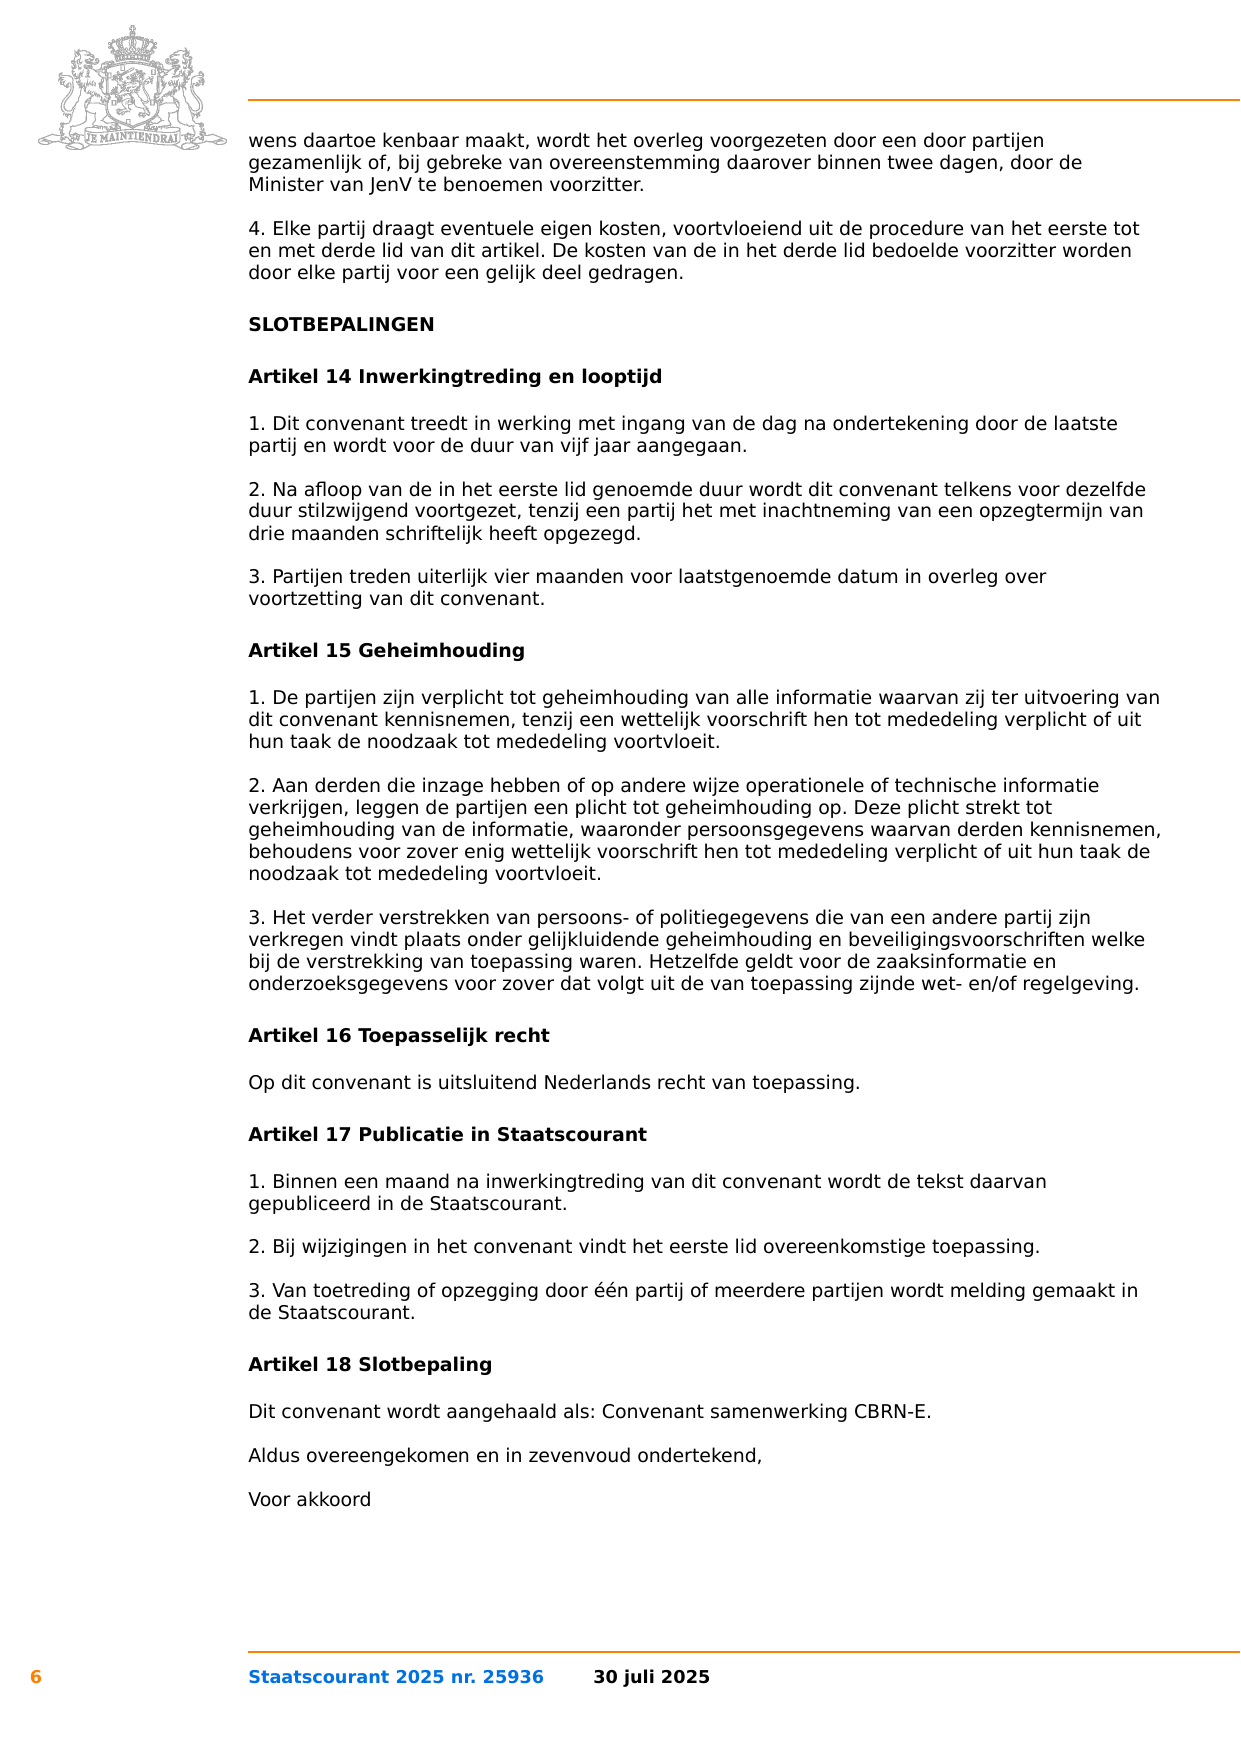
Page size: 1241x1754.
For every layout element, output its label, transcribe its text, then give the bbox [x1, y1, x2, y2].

text Op dit convenant is uitsluitend Nederlands recht van toepassing. [248, 1072, 1163, 1094]
text wens daartoe kenbaar maakt, wordt het overleg voorgezeten door een door partijen gezamenlijk of, bij gebreke van overeenstemming daarover binnen twee dagen, door de Minister van JenV te benoemen voorzitter. [248, 130, 1163, 196]
subtitle Artikel 17 Publicatie in Staatscourant [248, 1124, 1163, 1146]
text 1. Dit convenant treedt in werking met ingang van de dag na ondertekening door de laatste partij en wordt voor de duur van vijf jaar aangegaan. [248, 413, 1163, 457]
text 1. De partijen zijn verplicht tot geheimhouding van alle informatie waarvan zij ter uitvoering van dit convenant kennisnemen, tenzij een wettelijk voorschrift hen tot mededeling verplicht of uit hun taak de noodzaak tot mededeling voortvloeit. [248, 687, 1163, 753]
text Voor akkoord [248, 1489, 1163, 1511]
text 2. Bij wijzigingen in het convenant vindt het eerste lid overeenkomstige toepassing. [248, 1236, 1163, 1258]
text 1. Binnen een maand na inwerkingtreding van dit convenant wordt de tekst daarvan gepubliceerd in de Staatscourant. [248, 1171, 1163, 1214]
text 3. Het verder verstrekken van persoons- of politiegegevens die van een andere partij zijn verkregen vindt plaats onder gelijkluidende geheimhouding en beveiligingsvoorschriften welke bij de verstrekking van toepassing waren. Hetzelfde geldt voor de zaaksinformatie en onderzoeksgegevens voor zover dat volgt uit de van toepassing zijnde wet- en/of regelgeving. [248, 907, 1163, 995]
subtitle SLOTBEPALINGEN [248, 314, 1163, 336]
text 4. Elke partij draagt eventuele eigen kosten, voortvloeiend uit de procedure van het eerste tot en met derde lid van dit artikel. De kosten van de in het derde lid bedoelde voorzitter worden door elke partij voor een gelijk deel gedragen. [248, 218, 1163, 284]
picture [38, 25, 227, 150]
text Aldus overeengekomen en in zevenvoud ondertekend, [248, 1445, 1163, 1467]
subtitle Artikel 15 Geheimhouding [248, 640, 1163, 662]
subtitle Artikel 16 Toepasselijk recht [248, 1025, 1163, 1047]
text 3. Partijen treden uiterlijk vier maanden voor laatstgenoemde datum in overleg over voortzetting van dit convenant. [248, 566, 1163, 610]
subtitle Artikel 14 Inwerkingtreding en looptijd [248, 366, 1163, 388]
text 2. Na afloop van de in het eerste lid genoemde duur wordt dit convenant telkens voor dezelfde duur stilzwijgend voortgezet, tenzij een partij het met inachtneming van een opzegtermijn van drie maanden schriftelijk heeft opgezegd. [248, 478, 1163, 544]
text 3. Van toetreding of opzegging door één partij of meerdere partijen wordt melding gemaakt in de Staatscourant. [248, 1280, 1163, 1324]
text Dit convenant wordt aangehaald als: Convenant samenwerking CBRN-E. [248, 1401, 1163, 1423]
subtitle Artikel 18 Slotbepaling [248, 1354, 1163, 1376]
text 2. Aan derden die inzage hebben of op andere wijze operationele of technische informatie verkrijgen, leggen de partijen een plicht tot geheimhouding op. Deze plicht strekt tot geheimhouding van de informatie, waaronder persoonsgegevens waarvan derden kennisnemen, behoudens voor zover enig wettelijk voorschrift hen tot mededeling verplicht of uit hun taak de noodzaak tot mededeling voortvloeit. [248, 775, 1163, 885]
